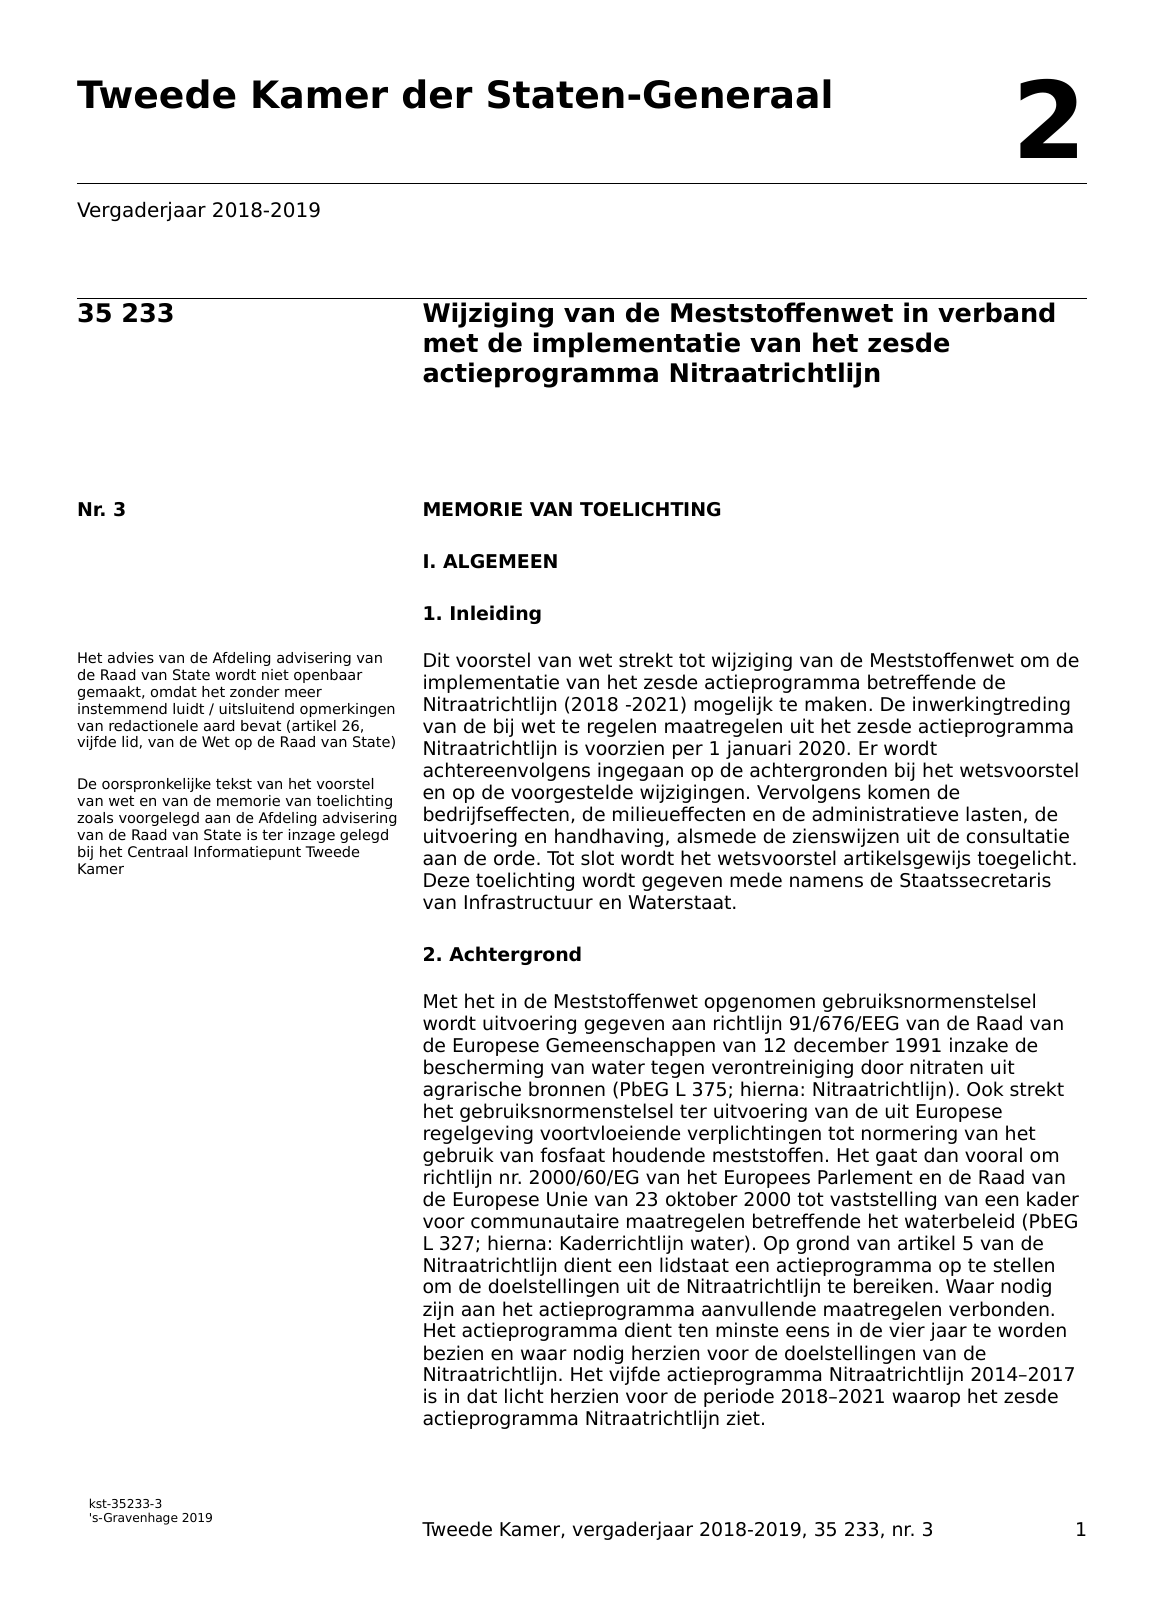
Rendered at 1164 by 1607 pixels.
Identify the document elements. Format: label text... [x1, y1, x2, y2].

table_cell Vergaderjaar 2018-2019 [77, 184, 1087, 298]
subtitle 2. Achtergrond [422, 944, 1087, 966]
text De oorspronkelijke tekst van het voorstel van wet en van de memorie van toelichting zoals voorgelegd aan de Afdeling advisering van de Raad van State is ter inzage gelegd bij het Centraal Informatiepunt Tweede Kamer [77, 776, 399, 877]
table_header 2 [886, 59, 1087, 183]
text Met het in de Meststoffenwet opgenomen gebruiksnormenstelsel wordt uitvoering gegeven aan richtlijn 91/676/EEG van de Raad van de Europese Gemeenschappen van 12 december 1991 inzake de bescherming van water tegen verontreiniging door nitraten uit agrarische bronnen (PbEG L 375; hierna: Nitraatrichtlijn). Ook strekt het gebruiksnormenstelsel ter uitvoering van de uit Europese regelgeving voortvloeiende verplichtingen tot normering van het gebruik van fosfaat houdende meststoffen. Het gaat dan vooral om richtlijn nr. 2000/60/EG van het Europees Parlement en de Raad van de Europese Unie van 23 oktober 2000 tot vaststelling van een kader voor communautaire maatregelen betreffende het waterbeleid (PbEG L 327; hierna: Kaderrichtlijn water). Op grond van artikel 5 van de Nitraatrichtlijn dient een lidstaat een actieprogramma op te stellen om de doelstellingen uit de Nitraatrichtlijn te bereiken. Waar nodig zijn aan het actieprogramma aanvullende maatregelen verbonden. Het actieprogramma dient ten minste eens in de vier jaar te worden bezien en waar nodig herzien voor de doelstellingen van de Nitraatrichtlijn. Het vijfde actieprogramma Nitraatrichtlijn 2014–2017 is in dat licht herzien voor de periode 2018–2021 waarop het zesde actieprogramma Nitraatrichtlijn ziet. [422, 991, 1087, 1430]
subtitle 1. Inleiding [422, 603, 1087, 625]
text kst-35233-3 [88, 1497, 323, 1511]
text 's-Gravenhage 2019 [88, 1511, 323, 1525]
subtitle I. ALGEMEEN [422, 551, 1087, 573]
table_header Tweede Kamer der Staten-Generaal [77, 59, 886, 183]
subtitle 35 233 Wijziging van de Meststoffenwet in verband met de implementatie van het zesde actieprogramma Nitraatrichtlijn [77, 299, 1087, 388]
text Dit voorstel van wet strekt tot wijziging van de Meststoffenwet om de implementatie van het zesde actieprogramma betreffende de Nitraatrichtlijn (2018 -2021) mogelijk te maken. De inwerkingtreding van de bij wet te regelen maatregelen uit het zesde actieprogramma Nitraatrichtlijn is voorzien per 1 januari 2020. Er wordt achtereenvolgens ingegaan op de achtergronden bij het wetsvoorstel en op de voorgestelde wijzigingen. Vervolgens komen de bedrijfseffecten, de milieueffecten en de administratieve lasten, de uitvoering en handhaving, alsmede de zienswijzen uit de consultatie aan de orde. Tot slot wordt het wetsvoorstel artikelsgewijs toegelicht. Deze toelichting wordt gegeven mede namens de Staatssecretaris van Infrastructuur en Waterstaat. [422, 650, 1087, 914]
text Het advies van de Afdeling advisering van de Raad van State wordt niet openbaar gemaakt, omdat het zonder meer instemmend luidt / uitsluitend opmerkingen van redactionele aard bevat (artikel 26, vijfde lid, van de Wet op de Raad van State) [77, 650, 399, 751]
subtitle Nr. 3 MEMORIE VAN TOELICHTING [77, 499, 1087, 521]
